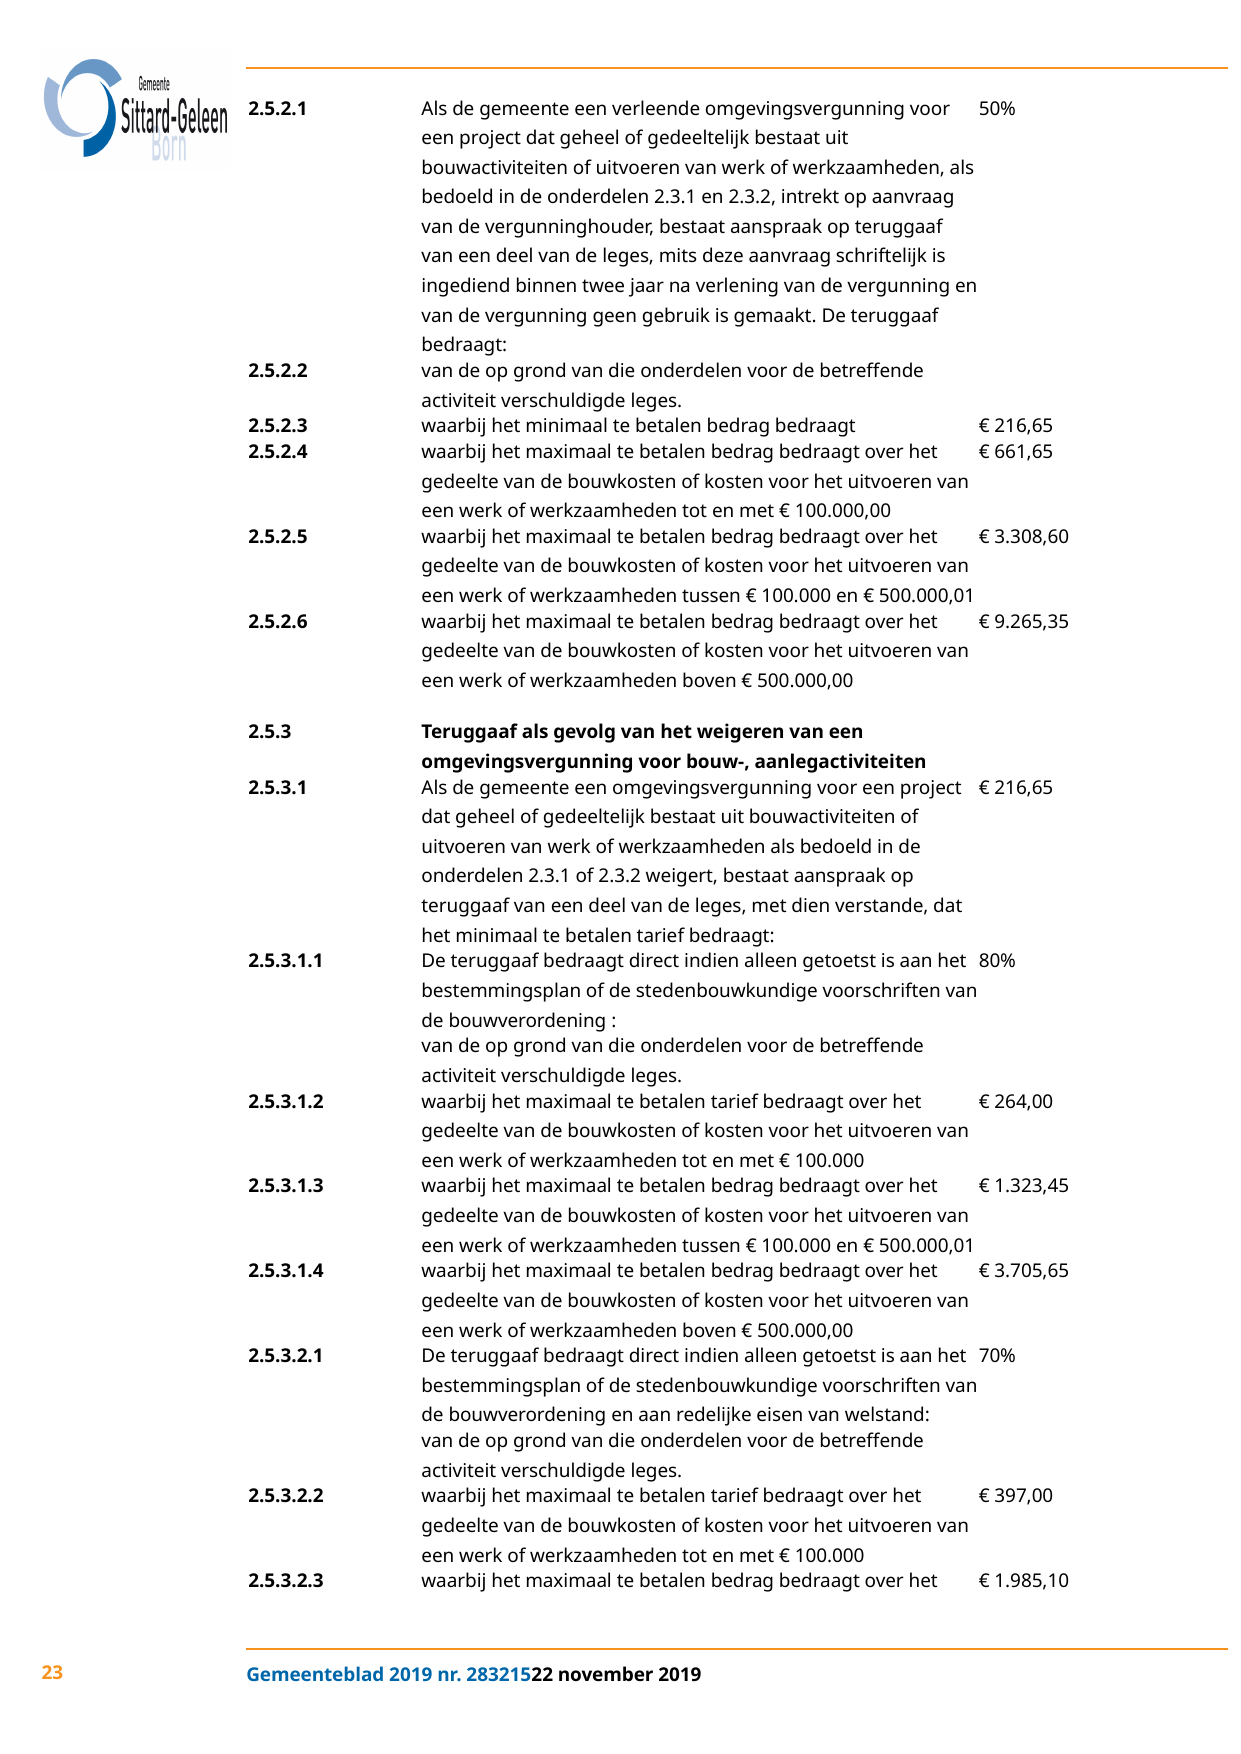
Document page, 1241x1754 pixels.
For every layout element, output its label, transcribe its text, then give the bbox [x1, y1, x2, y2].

table_cell 50% [979, 95, 1152, 357]
table_cell waarbij het maximaal te betalen bedrag bedraagt over het gedeelte van de bouwkosten of kosten voor het uitvoeren van een werk of werkzaamheden boven € 500.000,00 [421, 1258, 978, 1342]
table_cell [248, 1033, 421, 1088]
table_cell waarbij het maximaal te betalen bedrag bedraagt over het gedeelte van de bouwkosten of kosten voor het uitvoeren van een werk of werkzaamheden tot en met € 100.000,00 [421, 438, 978, 523]
table_cell waarbij het maximaal te betalen bedrag bedraagt over het gedeelte van de bouwkosten of kosten voor het uitvoeren van een werk of werkzaamheden tussen € 100.000 en € 500.000,01 [421, 1173, 978, 1258]
table_cell € 9.265,35 [979, 608, 1152, 693]
table_cell Teruggaaf als gevolg van het weigeren van een omgevingsvergunning voor bouw-, aanlegactiviteiten [421, 719, 978, 774]
table_cell € 3.308,60 [979, 523, 1152, 608]
table_cell 2.5.2.5 [248, 523, 421, 608]
table_cell [248, 693, 421, 719]
table_cell € 3.705,65 [979, 1258, 1152, 1342]
table_cell € 264,00 [979, 1088, 1152, 1173]
table_cell Als de gemeente een omgevingsvergunning voor een project dat geheel of gedeeltelijk bestaat uit bouwactiviteiten of uitvoeren van werk of werkzaamheden als bedoeld in de onderdelen 2.3.1 of 2.3.2 weigert, bestaat aanspraak op teruggaaf van een deel van de leges, met dien verstande, dat het minimaal te betalen tarief bedraagt: [421, 774, 978, 948]
table_cell waarbij het maximaal te betalen tarief bedraagt over het gedeelte van de bouwkosten of kosten voor het uitvoeren van een werk of werkzaamheden tot en met € 100.000 [421, 1483, 978, 1568]
table_cell 2.5.3.2.3 [248, 1568, 421, 1593]
table_cell 2.5.3.2.2 [248, 1483, 421, 1568]
table_cell waarbij het maximaal te betalen bedrag bedraagt over het [421, 1568, 978, 1593]
table_cell € 216,65 [979, 774, 1152, 948]
table_cell 2.5.3.1.2 [248, 1088, 421, 1173]
table_cell 80% [979, 948, 1152, 1032]
table_cell [979, 357, 1152, 412]
table_cell € 661,65 [979, 438, 1152, 523]
table_cell € 397,00 [979, 1483, 1152, 1568]
table_cell [421, 693, 978, 719]
table_cell € 216,65 [979, 413, 1152, 438]
table_cell 2.5.3.1.3 [248, 1173, 421, 1258]
table_cell € 1.985,10 [979, 1568, 1152, 1593]
table_cell [248, 1428, 421, 1483]
table_cell De teruggaaf bedraagt direct indien alleen getoetst is aan het bestemmingsplan of de stedenbouwkundige voorschriften van de bouwverordening : [421, 948, 978, 1032]
table_cell 2.5.2.6 [248, 608, 421, 693]
table_cell 2.5.3.1 [248, 774, 421, 948]
table_cell 70% [979, 1343, 1152, 1427]
table_cell waarbij het maximaal te betalen bedrag bedraagt over het gedeelte van de bouwkosten of kosten voor het uitvoeren van een werk of werkzaamheden boven € 500.000,00 [421, 608, 978, 693]
table_cell Als de gemeente een verleende omgevingsvergunning voor een project dat geheel of gedeeltelijk bestaat uit bouwactiviteiten of uitvoeren van werk of werkzaamheden, als bedoeld in de onderdelen 2.3.1 en 2.3.2, intrekt op aanvraag van de vergunninghouder, bestaat aanspraak op teruggaaf van een deel van de leges, mits deze aanvraag schriftelijk is ingediend binnen twee jaar na verlening van de vergunning en van de vergunning geen gebruik is gemaakt. De teruggaaf bedraagt: [421, 95, 978, 357]
table_cell 2.5.2.3 [248, 413, 421, 438]
table_cell waarbij het minimaal te betalen bedrag bedraagt [421, 413, 978, 438]
table_cell van de op grond van die onderdelen voor de betreffende activiteit verschuldigde leges. [421, 1033, 978, 1088]
table_cell van de op grond van die onderdelen voor de betreffende activiteit verschuldigde leges. [421, 1428, 978, 1483]
table_cell De teruggaaf bedraagt direct indien alleen getoetst is aan het bestemmingsplan of de stedenbouwkundige voorschriften van de bouwverordening en aan redelijke eisen van welstand: [421, 1343, 978, 1427]
table_cell 2.5.2.4 [248, 438, 421, 523]
table_cell van de op grond van die onderdelen voor de betreffende activiteit verschuldigde leges. [421, 357, 978, 412]
table_cell waarbij het maximaal te betalen bedrag bedraagt over het gedeelte van de bouwkosten of kosten voor het uitvoeren van een werk of werkzaamheden tussen € 100.000 en € 500.000,01 [421, 523, 978, 608]
picture [41, 47, 231, 172]
table_cell [979, 719, 1152, 774]
table_cell [979, 1033, 1152, 1088]
table_cell [979, 693, 1152, 719]
table_cell 2.5.3.1.4 [248, 1258, 421, 1342]
table_cell 2.5.2.1 [248, 95, 421, 357]
table_cell 2.5.3.1.1 [248, 948, 421, 1032]
table_cell [979, 1428, 1152, 1483]
table_cell waarbij het maximaal te betalen tarief bedraagt over het gedeelte van de bouwkosten of kosten voor het uitvoeren van een werk of werkzaamheden tot en met € 100.000 [421, 1088, 978, 1173]
table_cell € 1.323,45 [979, 1173, 1152, 1258]
table_cell 2.5.3.2.1 [248, 1343, 421, 1427]
table_cell 2.5.3 [248, 719, 421, 774]
table_cell 2.5.2.2 [248, 357, 421, 412]
